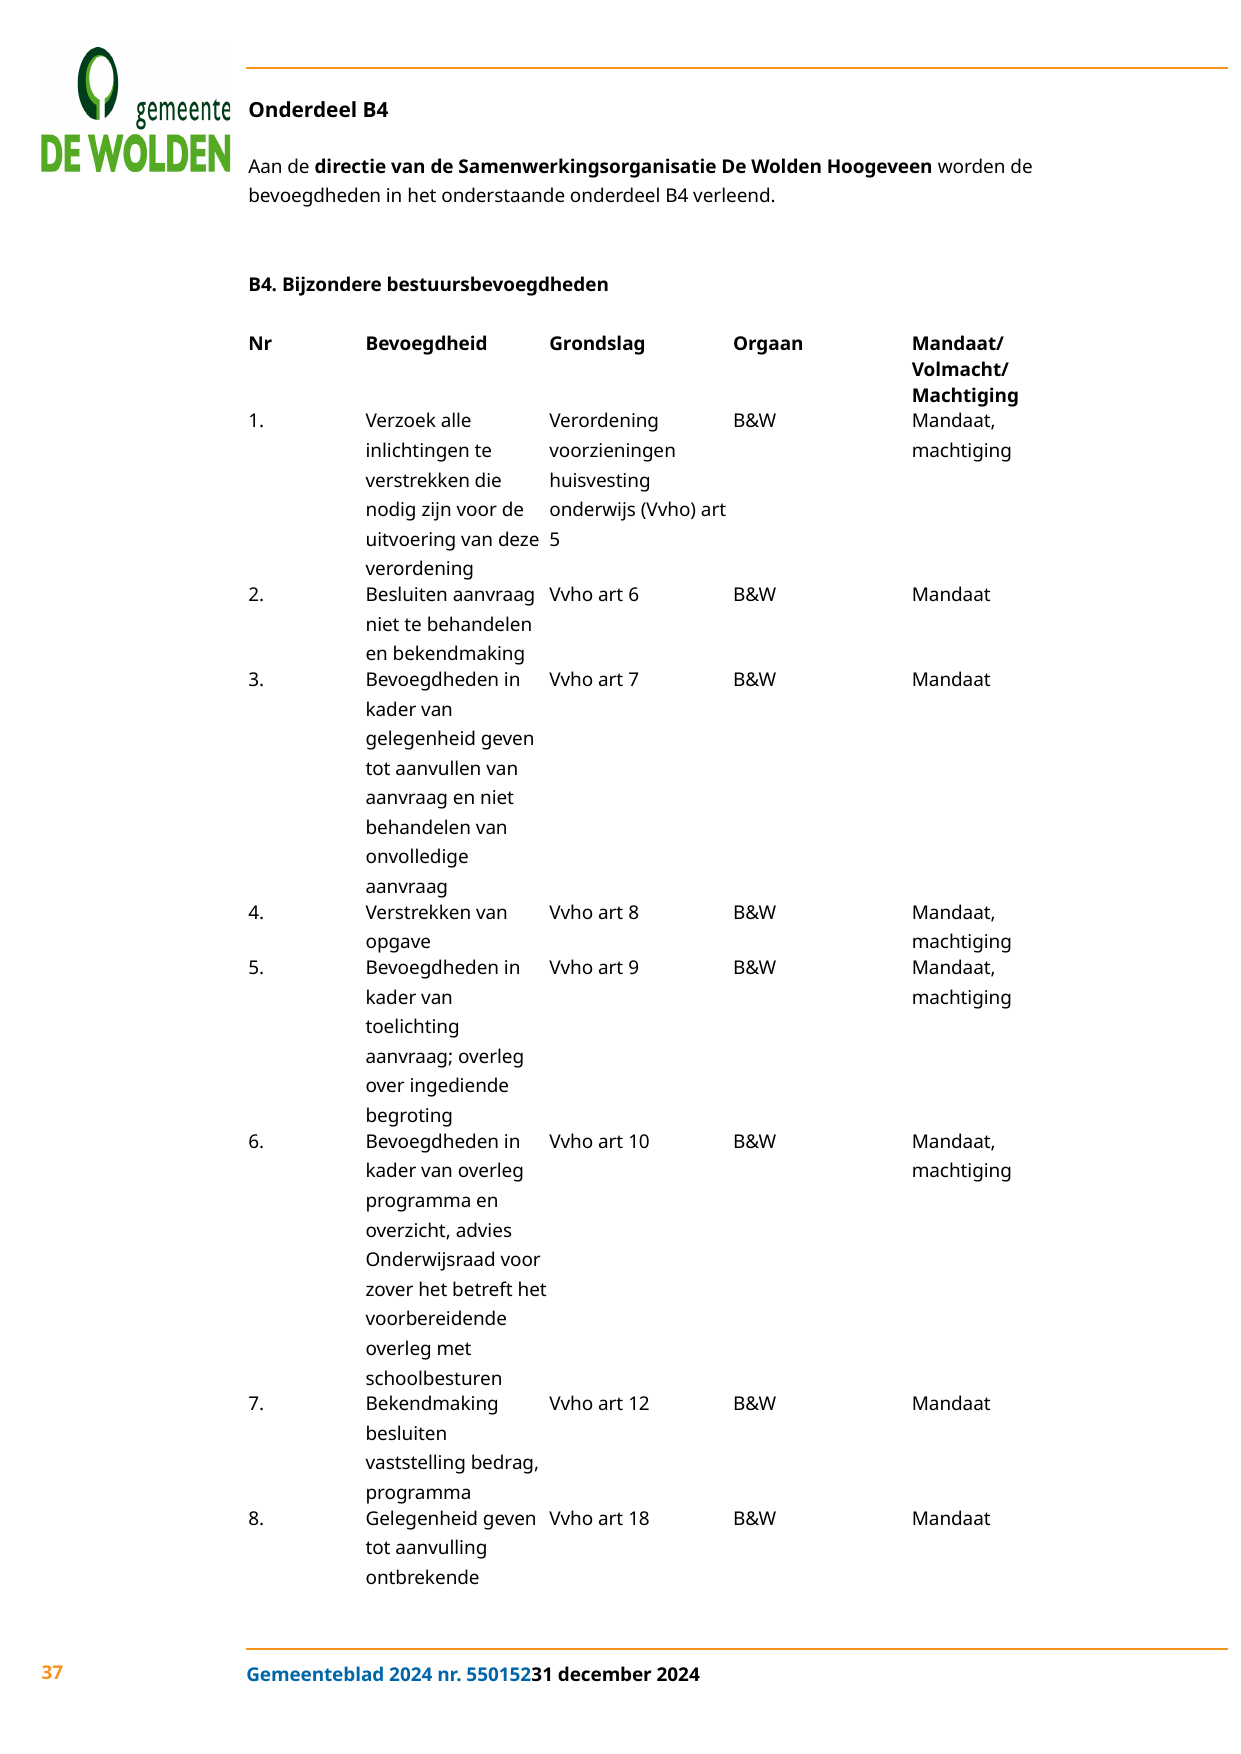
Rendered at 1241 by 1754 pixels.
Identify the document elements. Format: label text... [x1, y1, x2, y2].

table_header Grondslag [549, 331, 733, 356]
table_cell [248, 382, 365, 408]
table_cell B&W [733, 899, 912, 954]
table_cell Vvho art 12 [549, 1390, 733, 1505]
table_cell Gelegenheid geven tot aanvulling ontbrekende [365, 1505, 549, 1590]
table_cell Mandaat [912, 1505, 1034, 1590]
table_cell Mandaat, machtiging [912, 899, 1034, 954]
table_cell Vvho art 9 [549, 954, 733, 1128]
table_cell Bevoegdheden in kader van toelichting aanvraag; overleg over ingediende begroting [365, 954, 549, 1128]
table_cell Mandaat, machtiging [912, 954, 1034, 1128]
table_cell 8. [248, 1505, 365, 1590]
table_cell B&W [733, 1128, 912, 1390]
text B4. Bijzondere bestuursbevoegdheden [248, 271, 1152, 297]
table_cell [365, 382, 549, 408]
table_cell [733, 382, 912, 408]
table_cell 2. [248, 581, 365, 666]
table_cell B&W [733, 666, 912, 899]
table_cell Verzoek alle inlichtingen te verstrekken die nodig zijn voor de uitvoering van deze verordening [365, 408, 549, 581]
table_cell 6. [248, 1128, 365, 1390]
table_cell Vvho art 6 [549, 581, 733, 666]
picture [41, 47, 231, 172]
text Onderdeel B4 [248, 95, 1152, 123]
table_cell Besluiten aanvraag niet te behandelen en bekendmaking [365, 581, 549, 666]
table_cell Bevoegdheden in kader van overleg programma en overzicht, advies Onderwijsraad voor zover het betreft het voorbereidende overleg met schoolbesturen [365, 1128, 549, 1390]
table_cell 5. [248, 954, 365, 1128]
table_cell Vvho art 18 [549, 1505, 733, 1590]
table_cell B&W [733, 1505, 912, 1590]
table_cell [365, 356, 549, 382]
table_cell B&W [733, 581, 912, 666]
table_cell 7. [248, 1390, 365, 1505]
table_header Bevoegdheid [365, 331, 549, 356]
table_cell 1. [248, 408, 365, 581]
table_cell B&W [733, 1390, 912, 1505]
table_cell Vvho art 8 [549, 899, 733, 954]
table_cell Vvho art 7 [549, 666, 733, 899]
table_cell Machtiging [912, 382, 1034, 408]
table_header Mandaat/ [912, 331, 1034, 356]
table_cell Bekendmaking besluiten vaststelling bedrag, programma [365, 1390, 549, 1505]
table_cell [549, 356, 733, 382]
table_cell [733, 356, 912, 382]
table_cell Vvho art 10 [549, 1128, 733, 1390]
table_cell B&W [733, 408, 912, 581]
table_cell B&W [733, 954, 912, 1128]
table_cell [248, 356, 365, 382]
table_cell Mandaat [912, 666, 1034, 899]
table_cell Mandaat, machtiging [912, 408, 1034, 581]
table_cell Verstrekken van opgave [365, 899, 549, 954]
table_cell Mandaat [912, 581, 1034, 666]
table_header Orgaan [733, 331, 912, 356]
table_cell Bevoegdheden in kader van gelegenheid geven tot aanvullen van aanvraag en niet behandelen van onvolledige aanvraag [365, 666, 549, 899]
table_header Nr [248, 331, 365, 356]
text Aan de directie van de Samenwerkingsorganisatie De Wolden Hoogeveen worden de bevoegdheden in het onderstaande onderdeel B4 verleend. [248, 153, 1152, 208]
table_cell 4. [248, 899, 365, 954]
table_cell Mandaat [912, 1390, 1034, 1505]
table_cell Verordening voorzieningen huisvesting onderwijs (Vvho) art 5 [549, 408, 733, 581]
table_cell Mandaat, machtiging [912, 1128, 1034, 1390]
table_cell 3. [248, 666, 365, 899]
table_cell [549, 382, 733, 408]
table_cell Volmacht/ [912, 356, 1034, 382]
